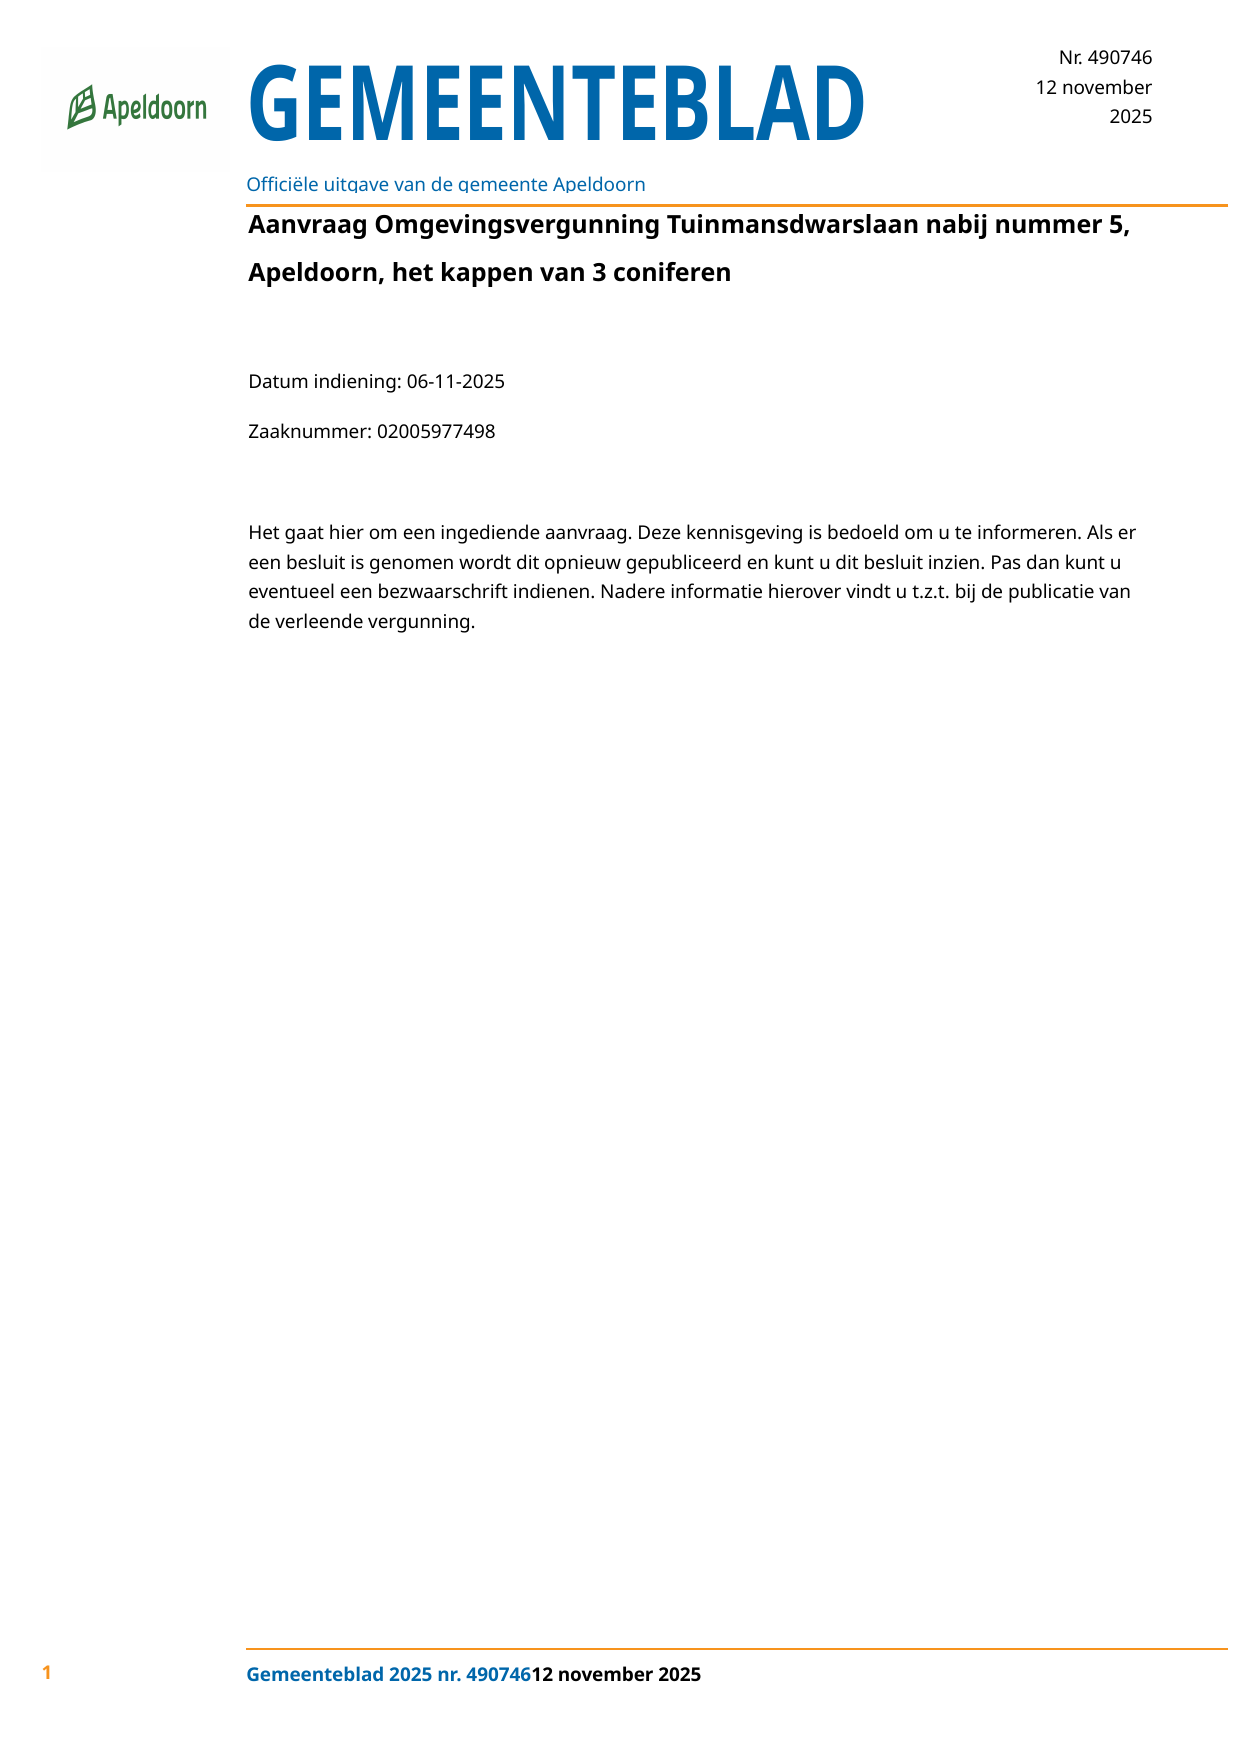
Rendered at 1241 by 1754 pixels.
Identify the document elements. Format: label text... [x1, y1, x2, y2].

text Aanvraag Omgevingsvergunning Tuinmansdwarslaan nabij nummer 5, Apeldoorn, het kappen van 3 coniferen [248, 207, 1152, 288]
text Het gaat hier om een ingediende aanvraag. Deze kennisgeving is bedoeld om u te informeren. Als er een besluit is genomen wordt dit opnieuw gepubliceerd en kunt u dit besluit inzien. Pas dan kunt u eventueel een bezwaarschrift indienen. Nadere informatie hierover vindt u t.z.t. bij de publicatie van de verleende vergunning. [248, 519, 1152, 634]
text Datum indiening: 06-11-2025 [248, 368, 1152, 394]
text Zaaknummer: 02005977498 [248, 419, 1152, 444]
picture [41, 47, 231, 172]
